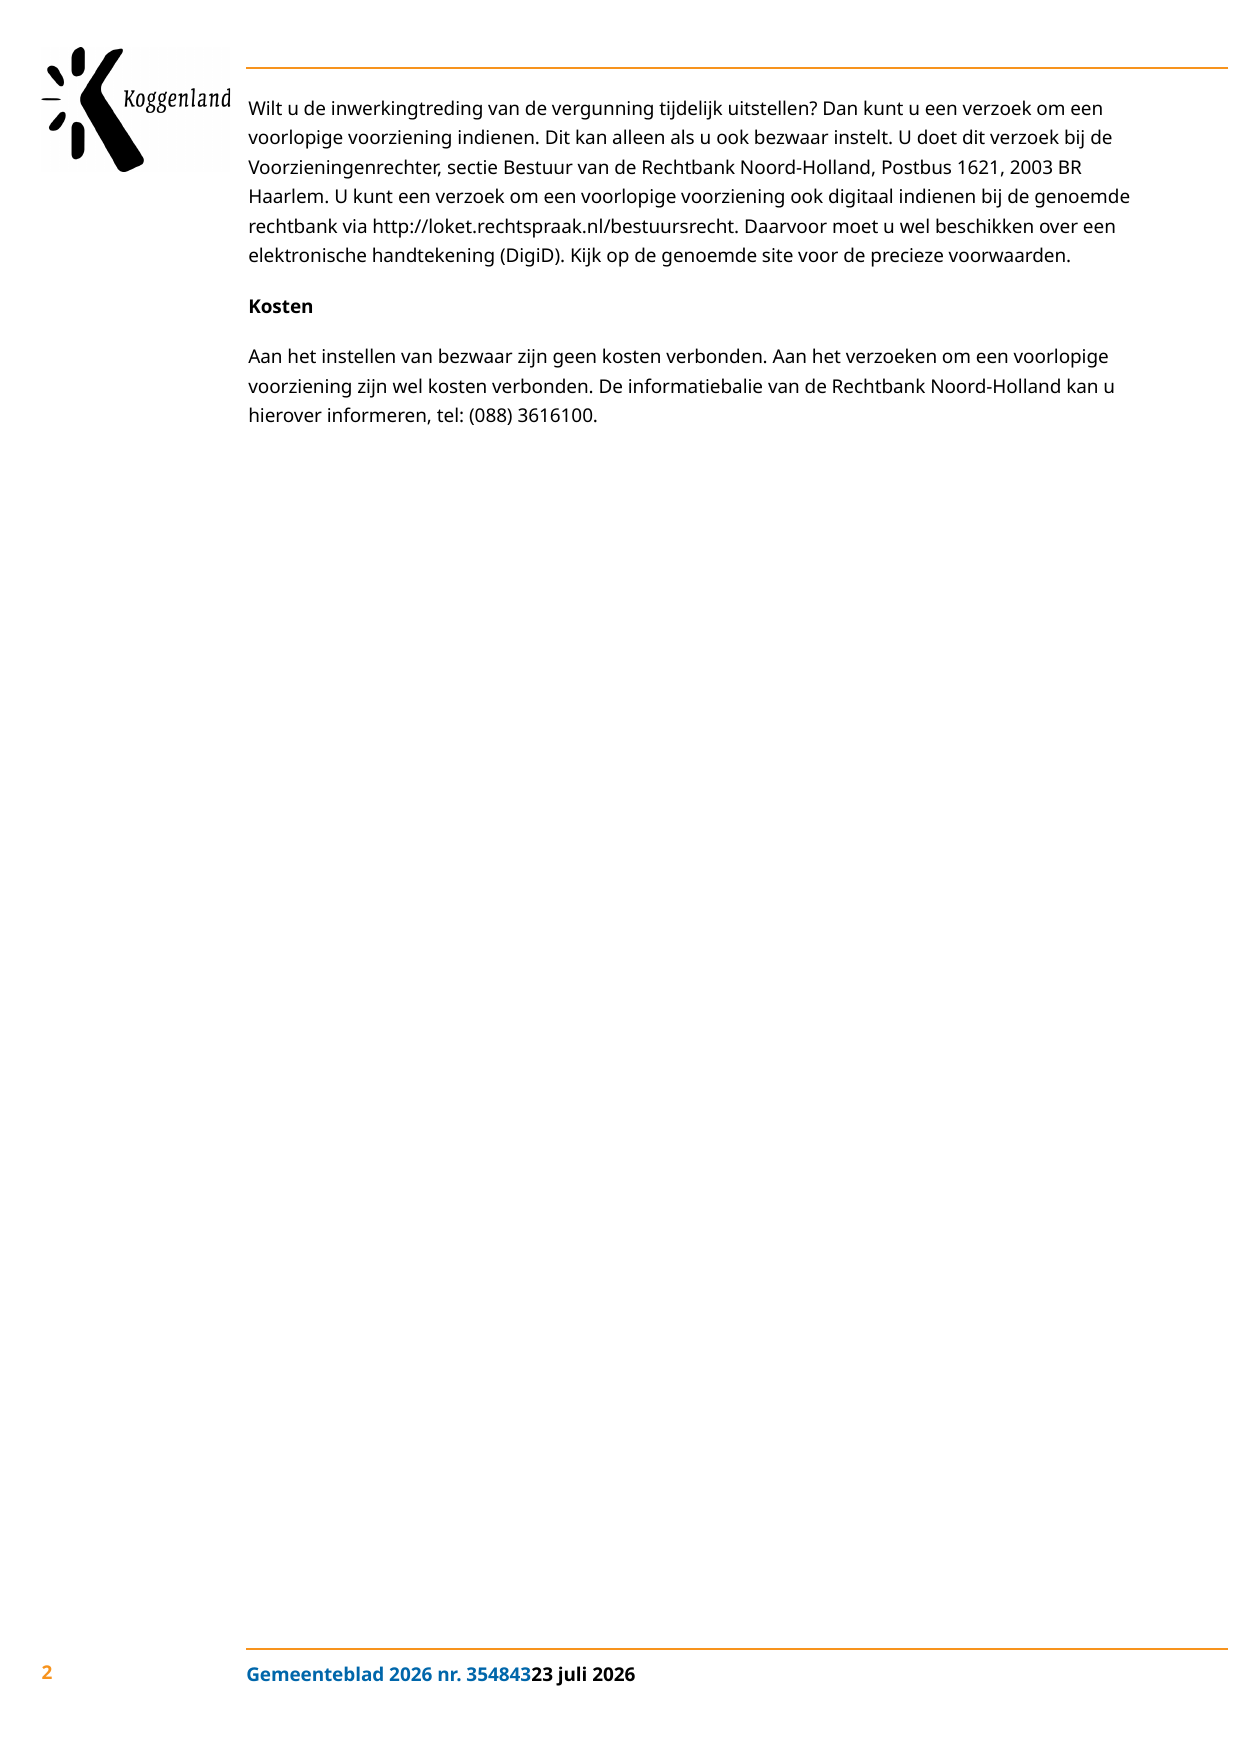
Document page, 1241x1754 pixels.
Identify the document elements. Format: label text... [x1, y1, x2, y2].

text Aan het instellen van bezwaar zijn geen kosten verbonden. Aan het verzoeken om een voorlopige voorziening zijn wel kosten verbonden. De informatiebalie van de Rechtbank Noord-Holland kan u hierover informeren, tel: (088) 3616100. [248, 343, 1152, 428]
text Wilt u de inwerkingtreding van de vergunning tijdelijk uitstellen? Dan kunt u een verzoek om een voorlopige voorziening indienen. Dit kan alleen als u ook bezwaar instelt. U doet dit verzoek bij de Voorzieningenrechter, sectie Bestuur van de Rechtbank Noord-Holland, Postbus 1621, 2003 BR Haarlem. U kunt een verzoek om een voorlopige voorziening ook digitaal indienen bij de genoemde rechtbank via http://loket.rechtspraak.nl/bestuursrecht. Daarvoor moet u wel beschikken over een elektronische handtekening (DigiD). Kijk op de genoemde site voor de precieze voorwaarden. [248, 95, 1152, 268]
text Kosten [248, 293, 1152, 319]
picture [41, 47, 231, 172]
